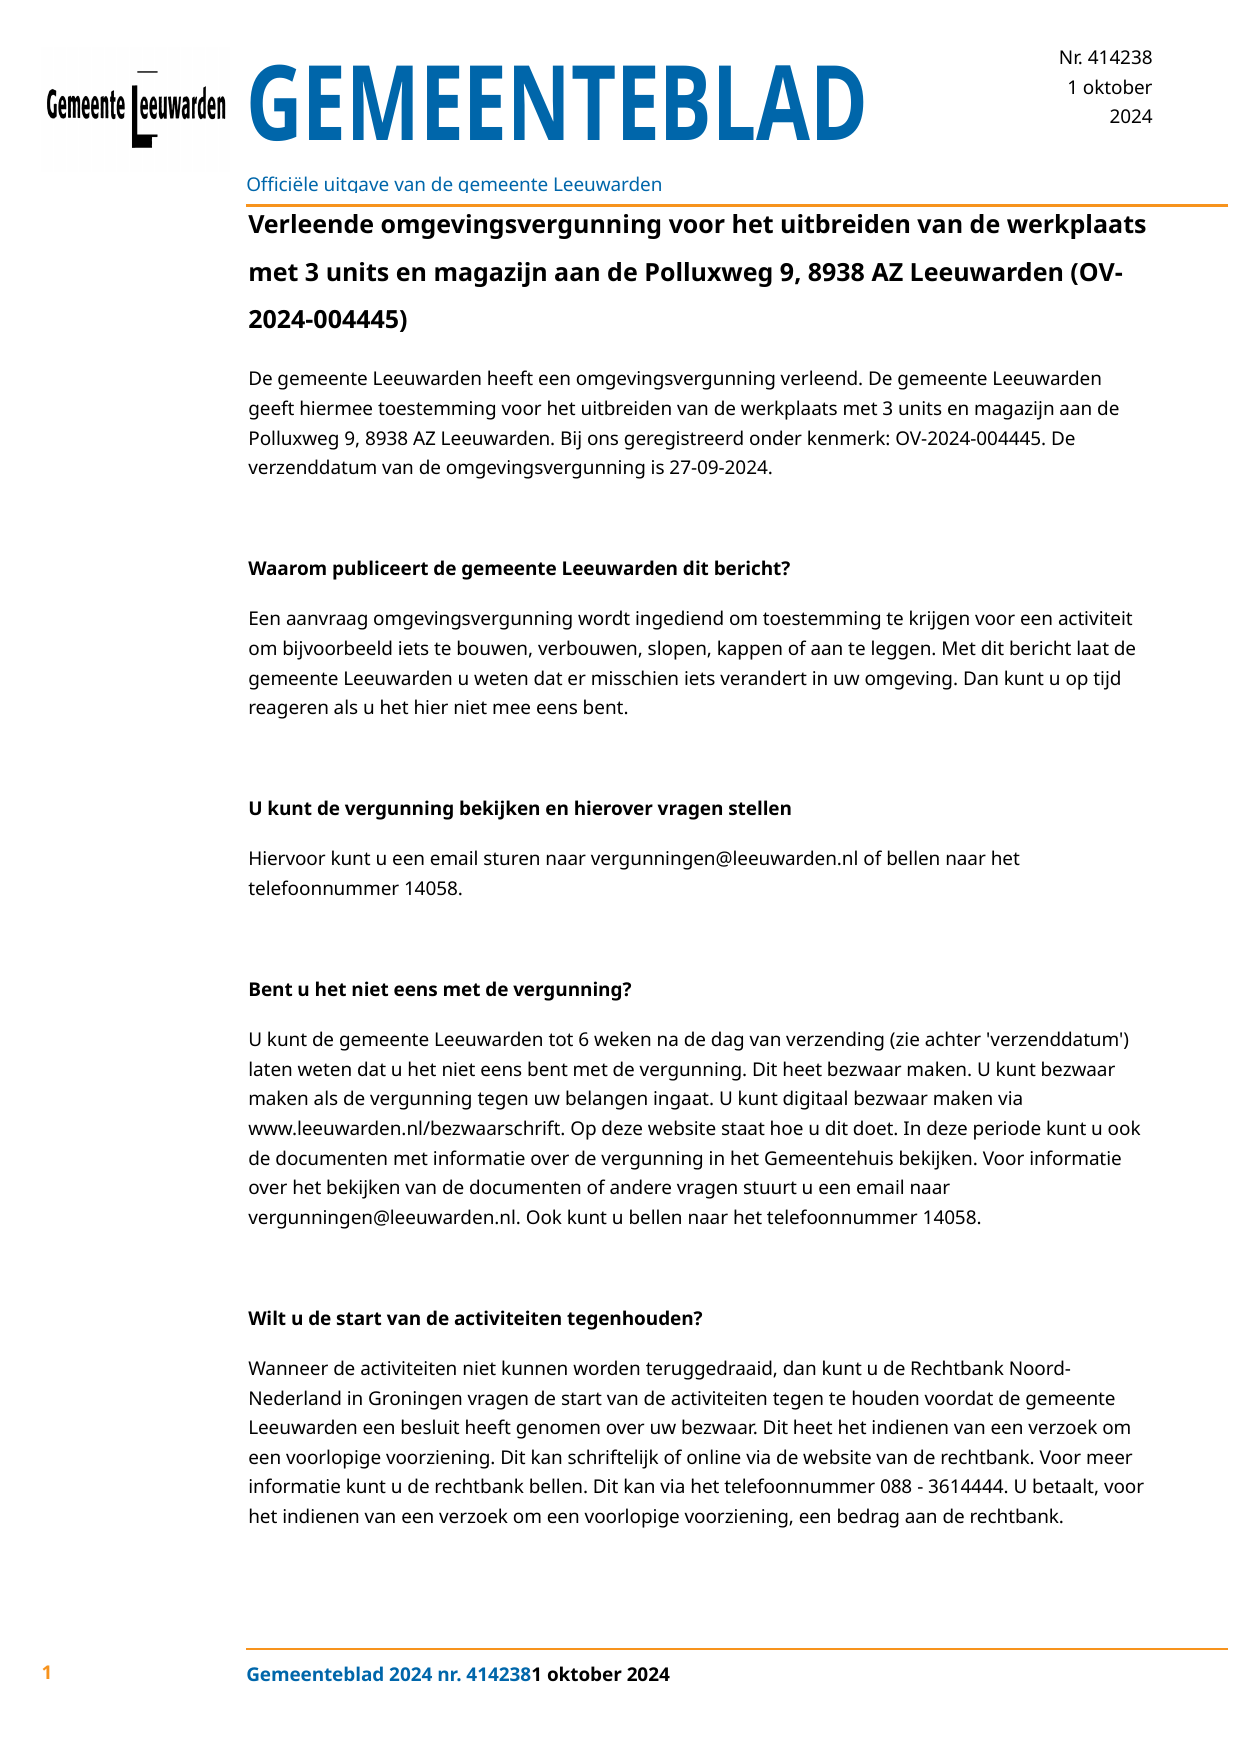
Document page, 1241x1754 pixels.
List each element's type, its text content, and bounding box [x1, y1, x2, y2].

text U kunt de gemeente Leeuwarden tot 6 weken na de dag van verzending (zie achter 'verzenddatum') laten weten dat u het niet eens bent met de vergunning. Dit heet bezwaar maken. U kunt bezwaar maken als de vergunning tegen uw belangen ingaat. U kunt digitaal bezwaar maken via www.leeuwarden.nl/bezwaarschrift. Op deze website staat hoe u dit doet. In deze periode kunt u ook de documenten met informatie over de vergunning in het Gemeentehuis bekijken. Voor informatie over het bekijken van de documenten of andere vragen stuurt u een email naar vergunningen@leeuwarden.nl. Ook kunt u bellen naar het telefoonnummer 14058. [248, 1026, 1152, 1229]
text Een aanvraag omgevingsvergunning wordt ingediend om toestemming te krijgen voor een activiteit om bijvoorbeeld iets te bouwen, verbouwen, slopen, kappen of aan te leggen. Met dit bericht laat de gemeente Leeuwarden u weten dat er misschien iets verandert in uw omgeving. Dan kunt u op tijd reageren als u het hier niet mee eens bent. [248, 606, 1152, 720]
text Wanneer de activiteiten niet kunnen worden teruggedraaid, dan kunt u de Rechtbank Noord-Nederland in Groningen vragen de start van de activiteiten tegen te houden voordat de gemeente Leeuwarden een besluit heeft genomen over uw bezwaar. Dit heet het indienen van een verzoek om een voorlopige voorziening. Dit kan schriftelijk of online via de website van de rechtbank. Voor meer informatie kunt u de rechtbank bellen. Dit kan via het telefoonnummer 088 - 3614444. U betaalt, voor het indienen van een verzoek om een voorlopige voorziening, een bedrag aan de rechtbank. [248, 1355, 1152, 1529]
text De gemeente Leeuwarden heeft een omgevingsvergunning verleend. De gemeente Leeuwarden geeft hiermee toestemming voor het uitbreiden van de werkplaats met 3 units en magazijn aan de Polluxweg 9, 8938 AZ Leeuwarden. Bij ons geregistreerd onder kenmerk: OV-2024-004445. De verzenddatum van de omgevingsvergunning is 27-09-2024. [248, 366, 1152, 480]
text Waarom publiceert de gemeente Leeuwarden dit bericht? [248, 555, 1152, 581]
picture [41, 47, 231, 172]
text Verleende omgevingsvergunning voor het uitbreiden van de werkplaats met 3 units en magazijn aan de Polluxweg 9, 8938 AZ Leeuwarden (OV-2024-004445) [248, 207, 1152, 336]
text Bent u het niet eens met de vergunning? [248, 976, 1152, 1002]
text Wilt u de start van de activiteiten tegenhouden? [248, 1305, 1152, 1330]
text Hiervoor kunt u een email sturen naar vergunningen@leeuwarden.nl of bellen naar het telefoonnummer 14058. [248, 846, 1152, 901]
text U kunt de vergunning bekijken en hierover vragen stellen [248, 795, 1152, 821]
